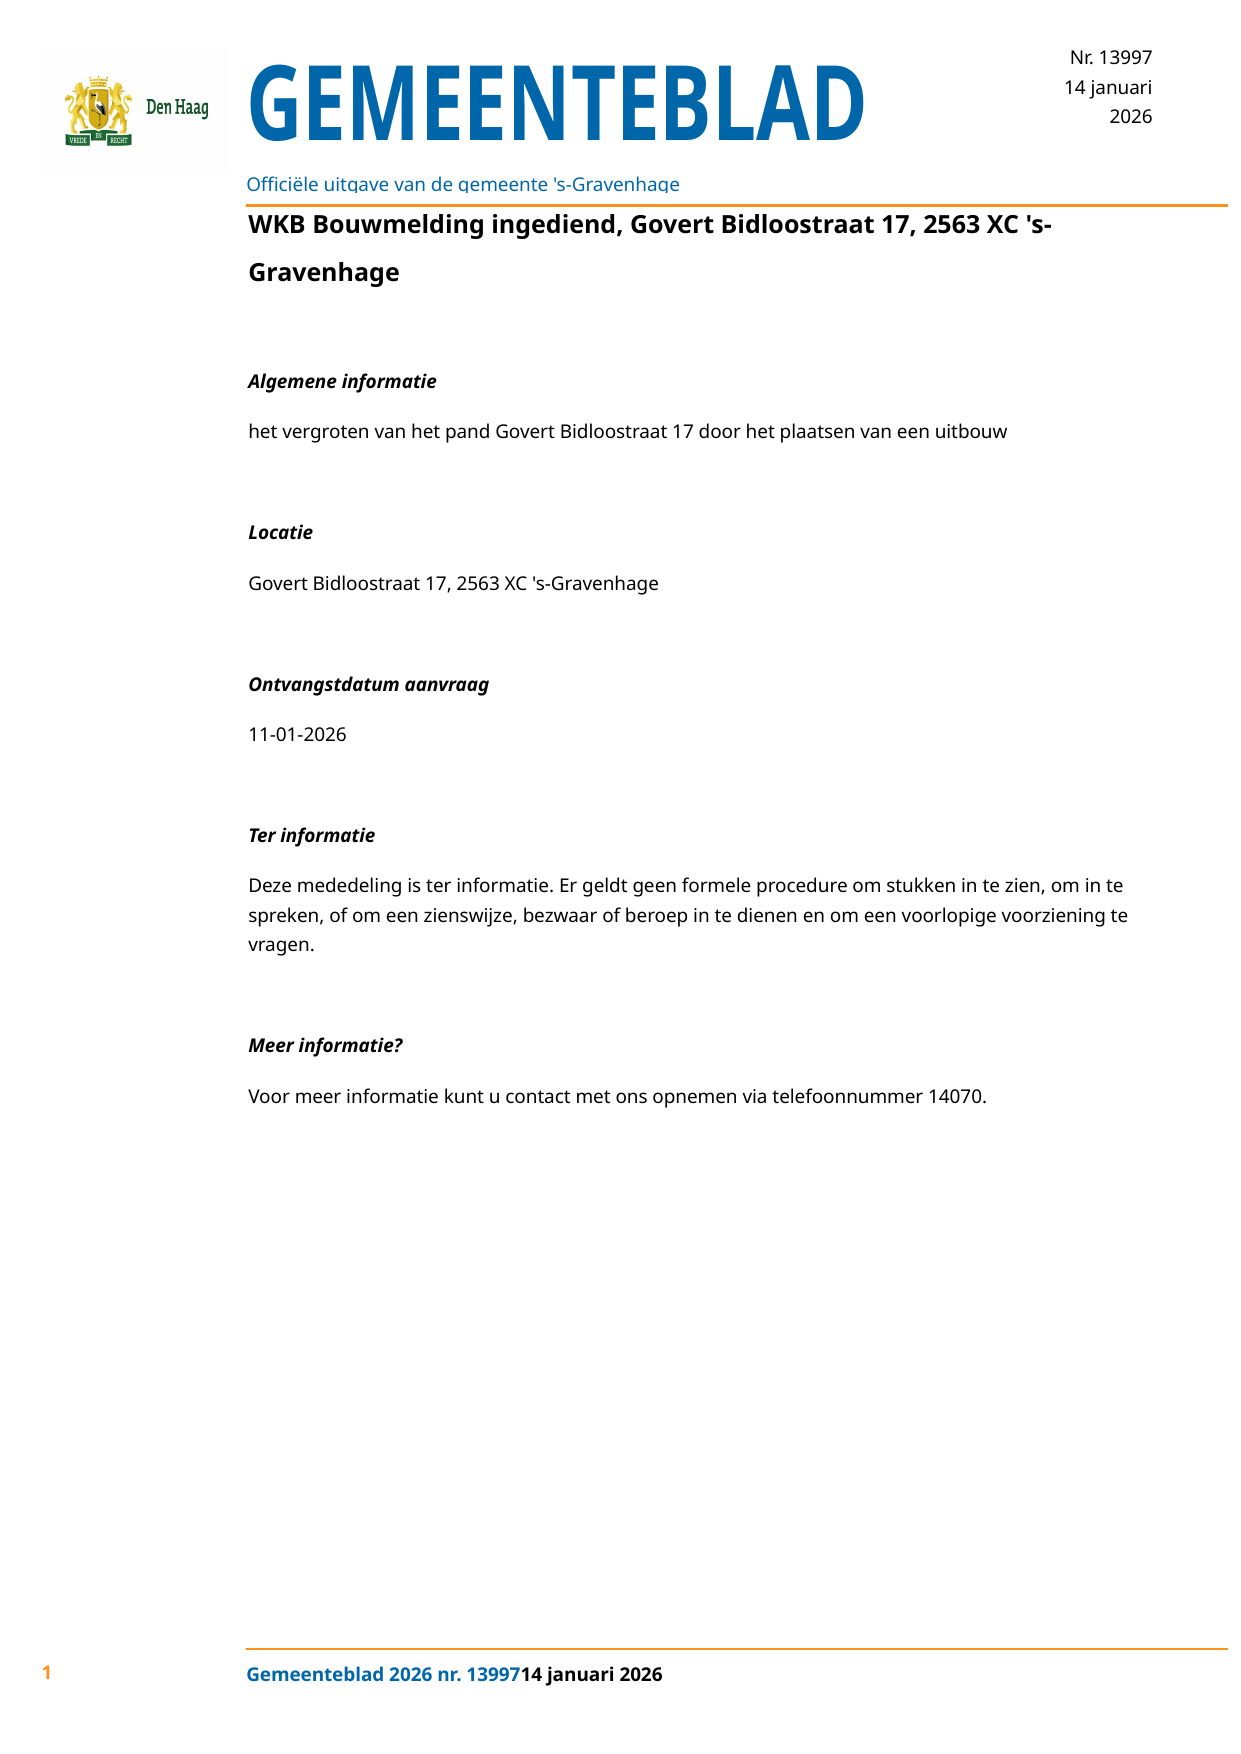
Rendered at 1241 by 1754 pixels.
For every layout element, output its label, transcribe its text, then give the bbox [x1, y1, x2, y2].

text Ter informatie [248, 822, 1152, 848]
text Meer informatie? [248, 1032, 1152, 1058]
text 11-01-2026 [248, 721, 1152, 747]
text het vergroten van het pand Govert Bidloostraat 17 door het plaatsen van een uitbouw [248, 419, 1152, 444]
picture [41, 47, 231, 172]
text Locatie [248, 519, 1152, 545]
text Algemene informatie [248, 368, 1152, 394]
text Voor meer informatie kunt u contact met ons opnemen via telefoonnummer 14070. [248, 1083, 1152, 1109]
text WKB Bouwmelding ingediend, Govert Bidloostraat 17, 2563 XC 's-Gravenhage [248, 207, 1152, 288]
text Deze mededeling is ter informatie. Er geldt geen formele procedure om stukken in te zien, om in te spreken, of om een zienswijze, bezwaar of beroep in te dienen en om een voorlopige voorziening te vragen. [248, 872, 1152, 957]
text Ontvangstdatum aanvraag [248, 671, 1152, 697]
text Govert Bidloostraat 17, 2563 XC 's-Gravenhage [248, 570, 1152, 596]
